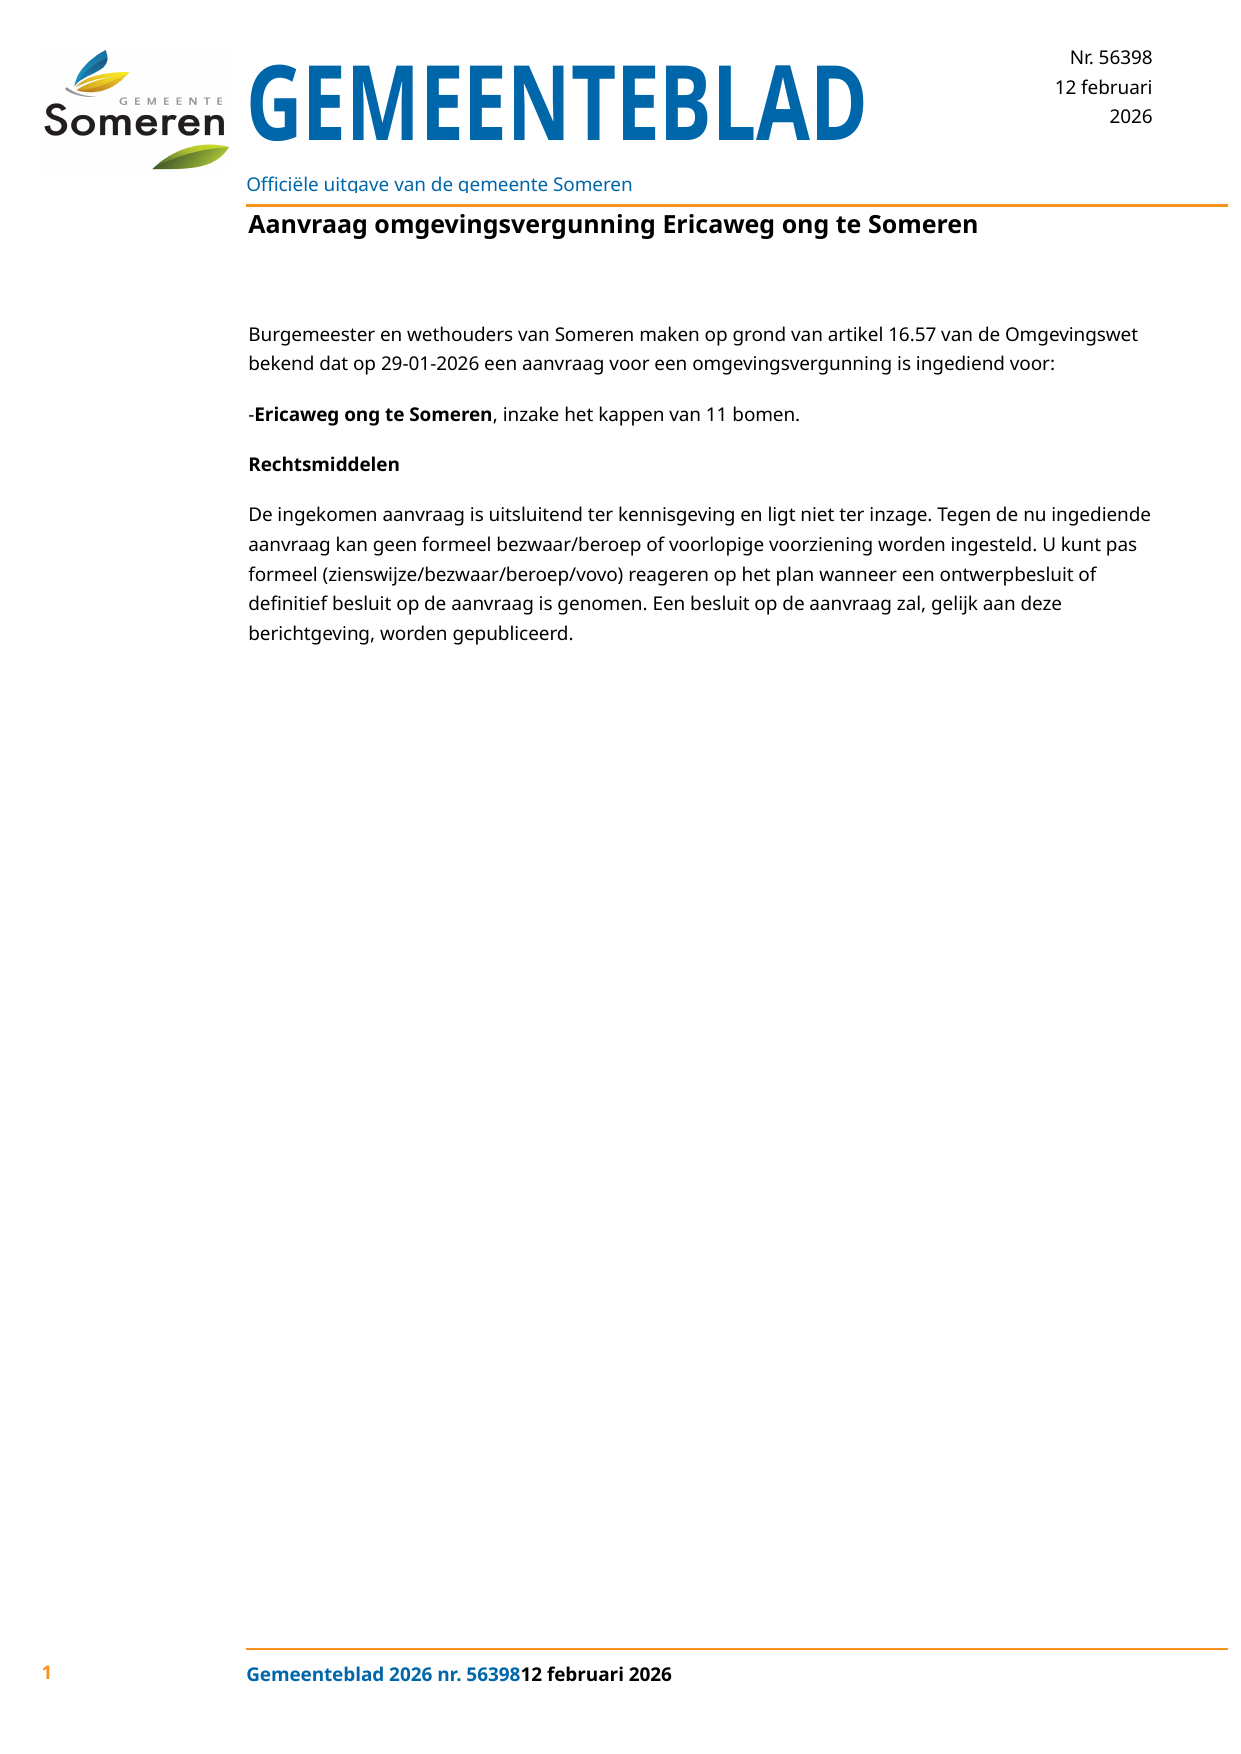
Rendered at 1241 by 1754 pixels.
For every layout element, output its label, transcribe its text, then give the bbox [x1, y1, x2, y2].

picture [41, 47, 231, 172]
text Burgemeester en wethouders van Someren maken op grond van artikel 16.57 van de Omgevingswet bekend dat op 29-01-2026 een aanvraag voor een omgevingsvergunning is ingediend voor: [248, 321, 1152, 376]
text -Ericaweg ong te Someren, inzake het kappen van 11 bomen. [248, 401, 1152, 426]
text De ingekomen aanvraag is uitsluitend ter kennisgeving en ligt niet ter inzage. Tegen de nu ingediende aanvraag kan geen formeel bezwaar/beroep of voorlopige voorziening worden ingesteld. U kunt pas formeel (zienswijze/bezwaar/beroep/vovo) reageren op het plan wanneer een ontwerpbesluit of definitief besluit op de aanvraag is genomen. Een besluit op de aanvraag zal, gelijk aan deze berichtgeving, worden gepubliceerd. [248, 502, 1152, 646]
text Aanvraag omgevingsvergunning Ericaweg ong te Someren [248, 207, 1152, 241]
text Rechtsmiddelen [248, 451, 1152, 477]
